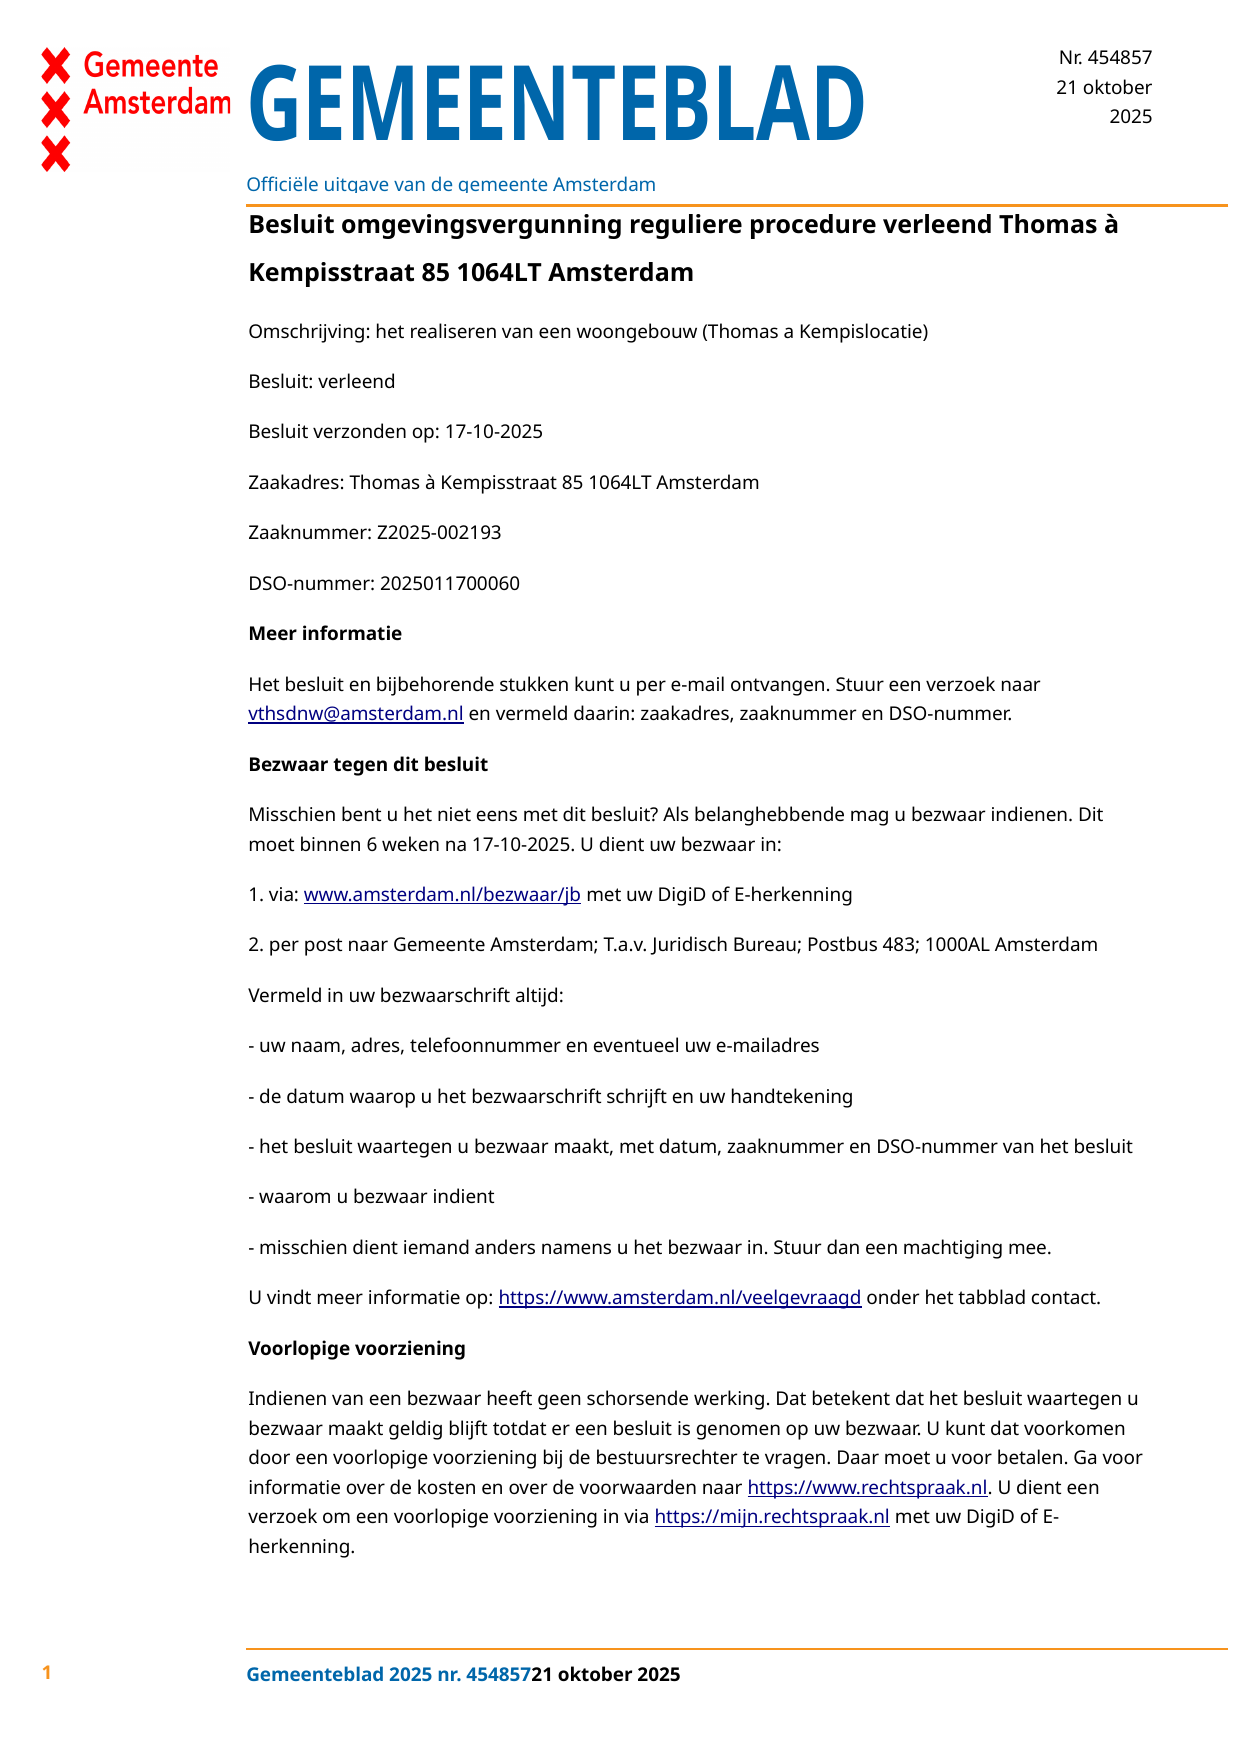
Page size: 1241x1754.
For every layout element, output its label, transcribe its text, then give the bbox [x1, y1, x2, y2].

text Bezwaar tegen dit besluit [248, 751, 1152, 777]
text Zaakadres: Thomas à Kempisstraat 85 1064LT Amsterdam [248, 469, 1152, 495]
text - de datum waarop u het bezwaarschrift schrijft en uw handtekening [248, 1083, 1152, 1109]
text Besluit verzonden op: 17-10-2025 [248, 419, 1152, 444]
text DSO-nummer: 2025011700060 [248, 570, 1152, 596]
text 1. via: www.amsterdam.nl/bezwaar/jb met uw DigiD of E-herkenning [248, 881, 1152, 907]
text U vindt meer informatie op: https://www.amsterdam.nl/veelgevraagd onder het tabblad contact. [248, 1284, 1152, 1310]
text Zaaknummer: Z2025-002193 [248, 519, 1152, 545]
text - misschien dient iemand anders namens u het bezwaar in. Stuur dan een machtiging mee. [248, 1234, 1152, 1260]
text Besluit omgevingsvergunning reguliere procedure verleend Thomas à Kempisstraat 85 1064LT Amsterdam [248, 207, 1152, 288]
text Besluit: verleend [248, 368, 1152, 394]
text Misschien bent u het niet eens met dit besluit? Als belanghebbende mag u bezwaar indienen. Dit moet binnen 6 weken na 17-10-2025. U dient uw bezwaar in: [248, 801, 1152, 857]
text Meer informatie [248, 620, 1152, 646]
text - waarom u bezwaar indient [248, 1184, 1152, 1209]
picture [41, 47, 231, 172]
text Vermeld in uw bezwaarschrift altijd: [248, 982, 1152, 1008]
text Het besluit en bijbehorende stukken kunt u per e-mail ontvangen. Stuur een verzoek naar vthsdnw@amsterdam.nl en vermeld daarin: zaakadres, zaaknummer en DSO-nummer. [248, 671, 1152, 726]
text 2. per post naar Gemeente Amsterdam; T.a.v. Juridisch Bureau; Postbus 483; 1000AL Amsterdam [248, 932, 1152, 957]
text Voorlopige voorziening [248, 1335, 1152, 1361]
text - uw naam, adres, telefoonnummer en eventueel uw e-mailadres [248, 1032, 1152, 1058]
text Indienen van een bezwaar heeft geen schorsende werking. Dat betekent dat het besluit waartegen u bezwaar maakt geldig blijft totdat er een besluit is genomen op uw bezwaar. U kunt dat voorkomen door een voorlopige voorziening bij de bestuursrechter te vragen. Daar moet u voor betalen. Ga voor informatie over de kosten en over de voorwaarden naar https://www.rechtspraak.nl. U dient een verzoek om een voorlopige voorziening in via https://mijn.rechtspraak.nl met uw DigiD of E-herkenning. [248, 1385, 1152, 1559]
text - het besluit waartegen u bezwaar maakt, met datum, zaaknummer en DSO-nummer van het besluit [248, 1133, 1152, 1159]
text Omschrijving: het realiseren van een woongebouw (Thomas a Kempislocatie) [248, 318, 1152, 344]
